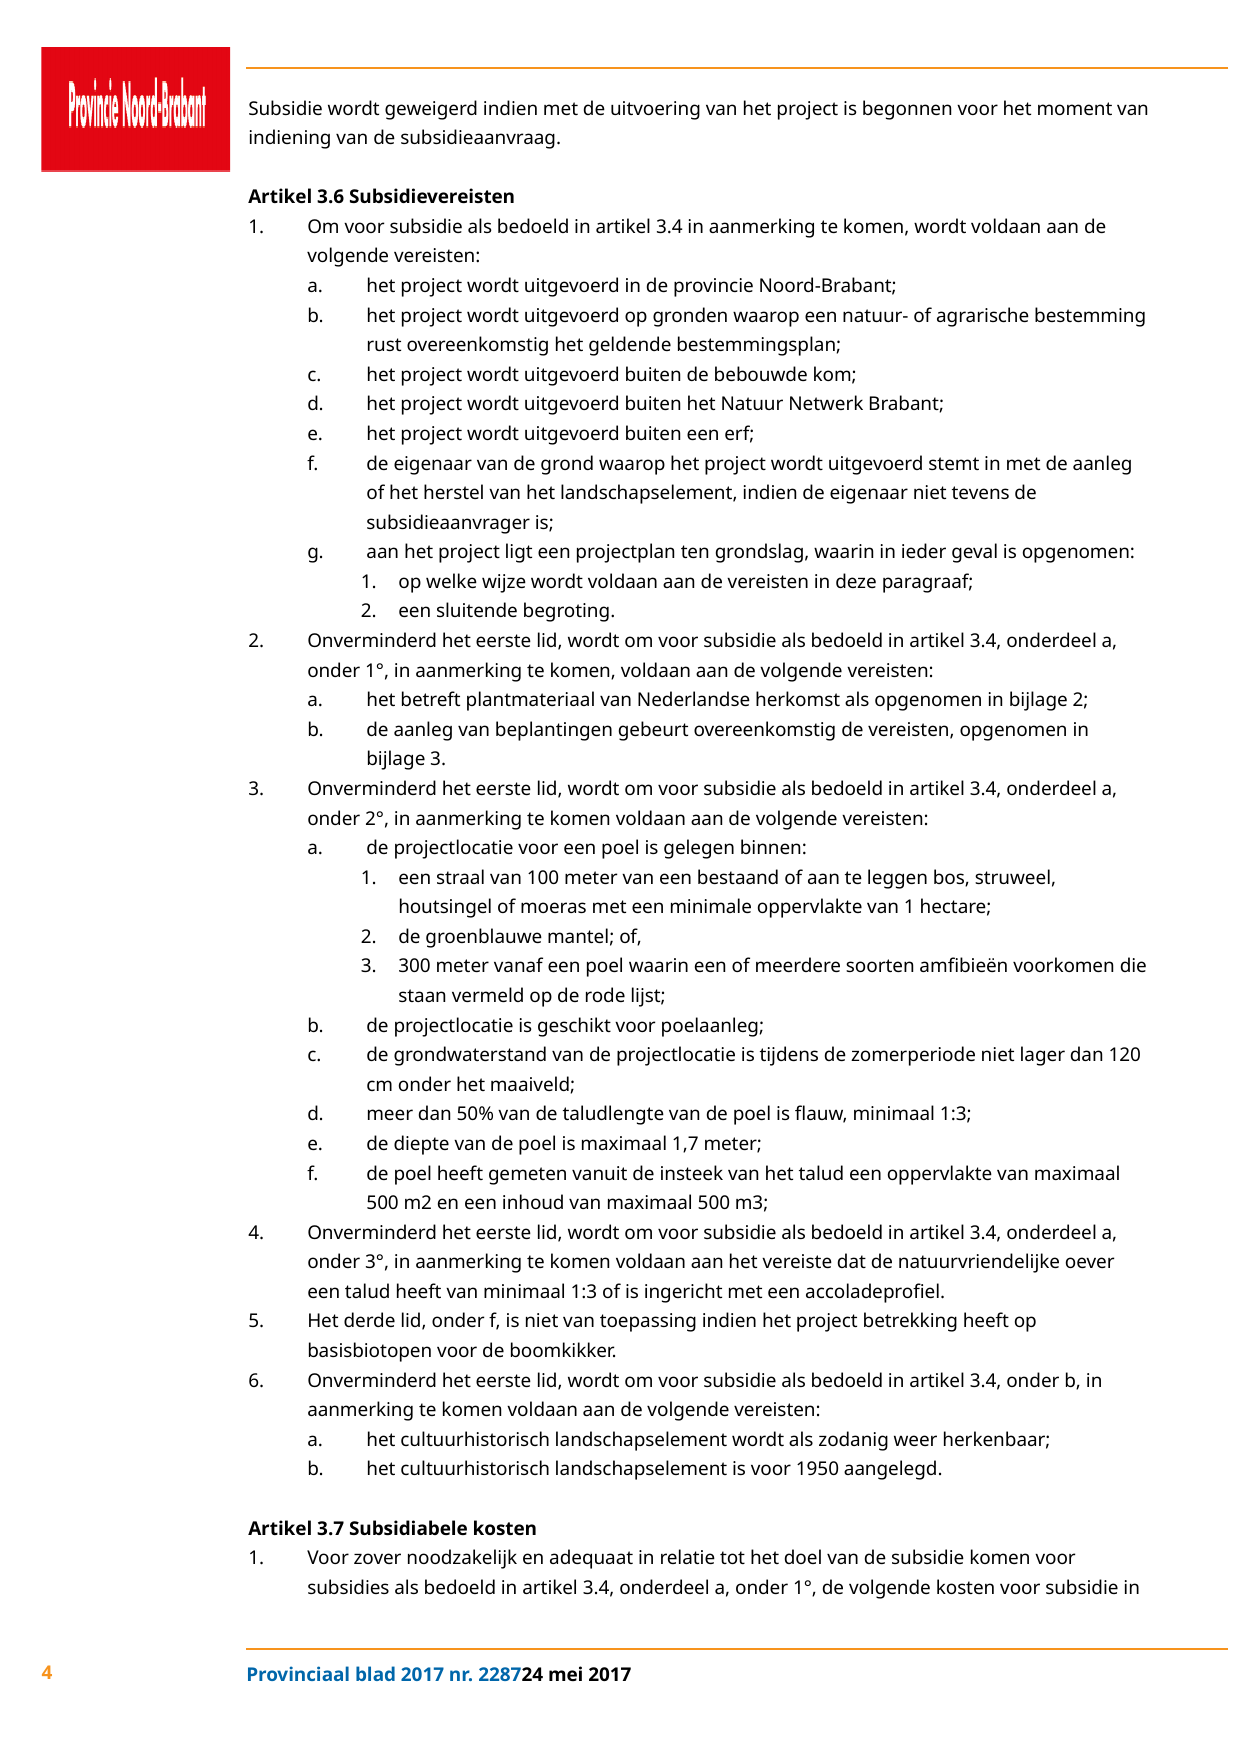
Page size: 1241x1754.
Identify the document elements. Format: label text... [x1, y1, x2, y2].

list Onverminderd het eerste lid, wordt om voor subsidie als bedoeld in artikel 3.4, onderdeel a, onder 2°, in aanmerking te komen voldaan aan de volgende vereisten: [248, 775, 1152, 831]
list aan het project ligt een projectplan ten grondslag, waarin in ieder geval is opgenomen: [307, 538, 1152, 564]
list het betreft plantmateriaal van Nederlandse herkomst als opgenomen in bijlage 2; [307, 686, 1152, 712]
list het project wordt uitgevoerd in de provincie Noord-Brabant; [307, 272, 1152, 298]
list het cultuurhistorisch landschapselement wordt als zodanig weer herkenbaar; [307, 1426, 1152, 1452]
list de projectlocatie voor een poel is gelegen binnen: [307, 834, 1152, 860]
picture [41, 47, 231, 172]
list het project wordt uitgevoerd buiten het Natuur Netwerk Brabant; [307, 391, 1152, 416]
list Voor zover noodzakelijk en adequaat in relatie tot het doel van de subsidie komen voor subsidies als bedoeld in artikel 3.4, onderdeel a, onder 1°, de volgende kosten voor subsidie in [248, 1544, 1152, 1600]
text Artikel 3.7 Subsidiabele kosten [248, 1515, 1152, 1541]
list meer dan 50% van de taludlengte van de poel is flauw, minimaal 1:3; [307, 1101, 1152, 1126]
list de grondwaterstand van de projectlocatie is tijdens de zomerperiode niet lager dan 120 cm onder het maaiveld; [307, 1041, 1152, 1097]
list de projectlocatie is geschikt voor poelaanleg; [307, 1012, 1152, 1038]
list Om voor subsidie als bedoeld in artikel 3.4 in aanmerking te komen, wordt voldaan aan de volgende vereisten: [248, 213, 1152, 268]
list een straal van 100 meter van een bestaand of aan te leggen bos, struweel, houtsingel of moeras met een minimale oppervlakte van 1 hectare; [361, 864, 1152, 919]
list het cultuurhistorisch landschapselement is voor 1950 aangelegd. [307, 1456, 1152, 1481]
list de diepte van de poel is maximaal 1,7 meter; [307, 1130, 1152, 1156]
list de aanleg van beplantingen gebeurt overeenkomstig de vereisten, opgenomen in bijlage 3. [307, 716, 1152, 771]
list de poel heeft gemeten vanuit de insteek van het talud een oppervlakte van maximaal 500 m2 en een inhoud van maximaal 500 m3; [307, 1160, 1152, 1215]
list 300 meter vanaf een poel waarin een of meerdere soorten amfibieën voorkomen die staan vermeld op de rode lijst; [361, 953, 1152, 1008]
list de eigenaar van de grond waarop het project wordt uitgevoerd stemt in met de aanleg of het herstel van het landschapselement, indien de eigenaar niet tevens de subsidieaanvrager is; [307, 450, 1152, 535]
list het project wordt uitgevoerd buiten de bebouwde kom; [307, 361, 1152, 387]
list Onverminderd het eerste lid, wordt om voor subsidie als bedoeld in artikel 3.4, onderdeel a, onder 1°, in aanmerking te komen, voldaan aan de volgende vereisten: [248, 627, 1152, 683]
list het project wordt uitgevoerd op gronden waarop een natuur- of agrarische bestemming rust overeenkomstig het geldende bestemmingsplan; [307, 302, 1152, 357]
list de groenblauwe mantel; of, [361, 923, 1152, 949]
text Artikel 3.6 Subsidievereisten [248, 183, 1152, 209]
list een sluitende begroting. [361, 598, 1152, 623]
text Subsidie wordt geweigerd indien met de uitvoering van het project is begonnen voor het moment van indiening van de subsidieaanvraag. [248, 95, 1152, 150]
list Het derde lid, onder f, is niet van toepassing indien het project betrekking heeft op basisbiotopen voor de boomkikker. [248, 1308, 1152, 1363]
list Onverminderd het eerste lid, wordt om voor subsidie als bedoeld in artikel 3.4, onderdeel a, onder 3°, in aanmerking te komen voldaan aan het vereiste dat de natuurvriendelijke oever een talud heeft van minimaal 1:3 of is ingericht met een accoladeprofiel. [248, 1219, 1152, 1304]
list Onverminderd het eerste lid, wordt om voor subsidie als bedoeld in artikel 3.4, onder b, in aanmerking te komen voldaan aan de volgende vereisten: [248, 1367, 1152, 1422]
list het project wordt uitgevoerd buiten een erf; [307, 420, 1152, 446]
list op welke wijze wordt voldaan aan de vereisten in deze paragraaf; [361, 568, 1152, 594]
